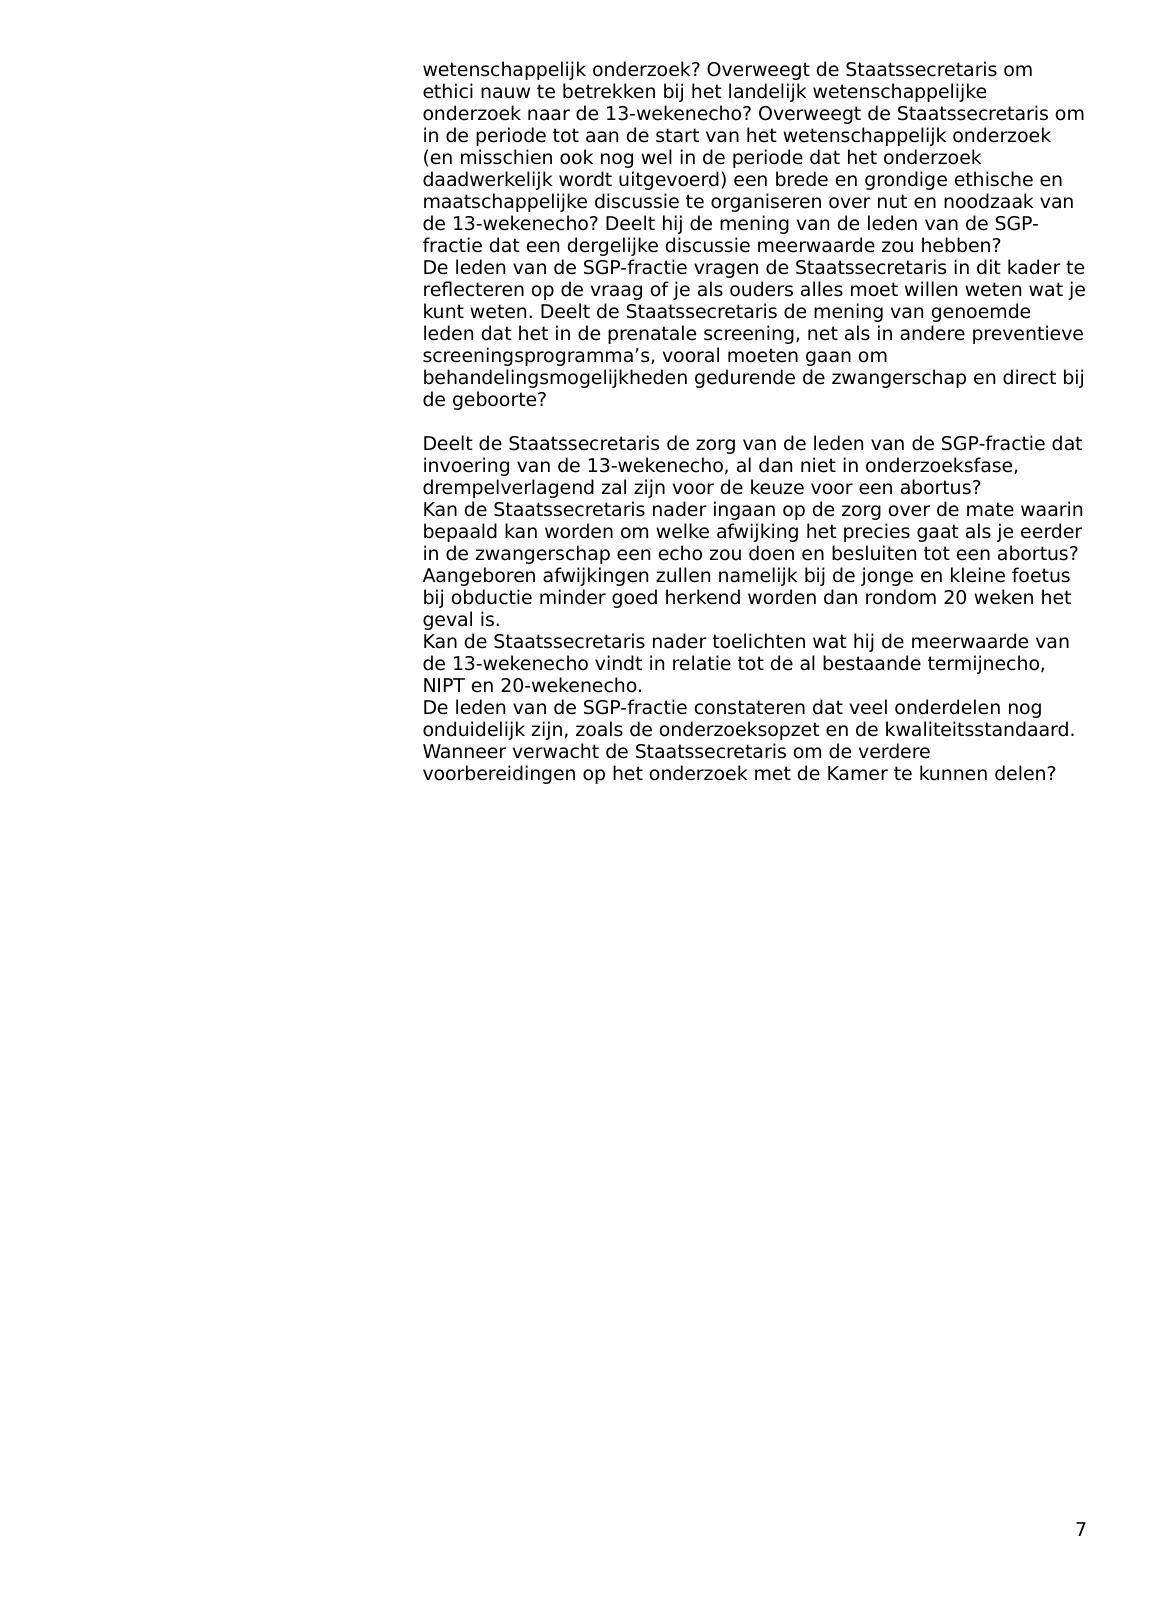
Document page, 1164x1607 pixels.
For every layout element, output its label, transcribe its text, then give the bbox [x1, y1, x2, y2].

text Kan de Staatssecretaris nader toelichten wat hij de meerwaarde van de 13-wekenecho vindt in relatie tot de al bestaande termijnecho, NIPT en 20-wekenecho. [422, 631, 1087, 697]
text Deelt de Staatssecretaris de zorg van de leden van de SGP-fractie dat invoering van de 13-wekenecho, al dan niet in onderzoeksfase, drempelverlagend zal zijn voor de keuze voor een abortus? [422, 433, 1087, 499]
text Kan de Staatssecretaris nader ingaan op de zorg over de mate waarin bepaald kan worden om welke afwijking het precies gaat als je eerder in de zwangerschap een echo zou doen en besluiten tot een abortus? Aangeboren afwijkingen zullen namelijk bij de jonge en kleine foetus bij obductie minder goed herkend worden dan rondom 20 weken het geval is. [422, 499, 1087, 631]
text wetenschappelijk onderzoek? Overweegt de Staatssecretaris om ethici nauw te betrekken bij het landelijk wetenschappelijke onderzoek naar de 13-wekenecho? Overweegt de Staatssecretaris om in de periode tot aan de start van het wetenschappelijk onderzoek (en misschien ook nog wel in de periode dat het onderzoek daadwerkelijk wordt uitgevoerd) een brede en grondige ethische en maatschappelijke discussie te organiseren over nut en noodzaak van de 13-wekenecho? Deelt hij de mening van de leden van de SGP-fractie dat een dergelijke discussie meerwaarde zou hebben? [422, 59, 1087, 257]
text De leden van de SGP-fractie constateren dat veel onderdelen nog onduidelijk zijn, zoals de onderzoeksopzet en de kwaliteitsstandaard. Wanneer verwacht de Staatssecretaris om de verdere voorbereidingen op het onderzoek met de Kamer te kunnen delen? [422, 697, 1087, 784]
text De leden van de SGP-fractie vragen de Staatssecretaris in dit kader te reflecteren op de vraag of je als ouders alles moet willen weten wat je kunt weten. Deelt de Staatssecretaris de mening van genoemde leden dat het in de prenatale screening, net als in andere preventieve screeningsprogramma’s, vooral moeten gaan om behandelingsmogelijkheden gedurende de zwangerschap en direct bij de geboorte? [422, 257, 1087, 411]
